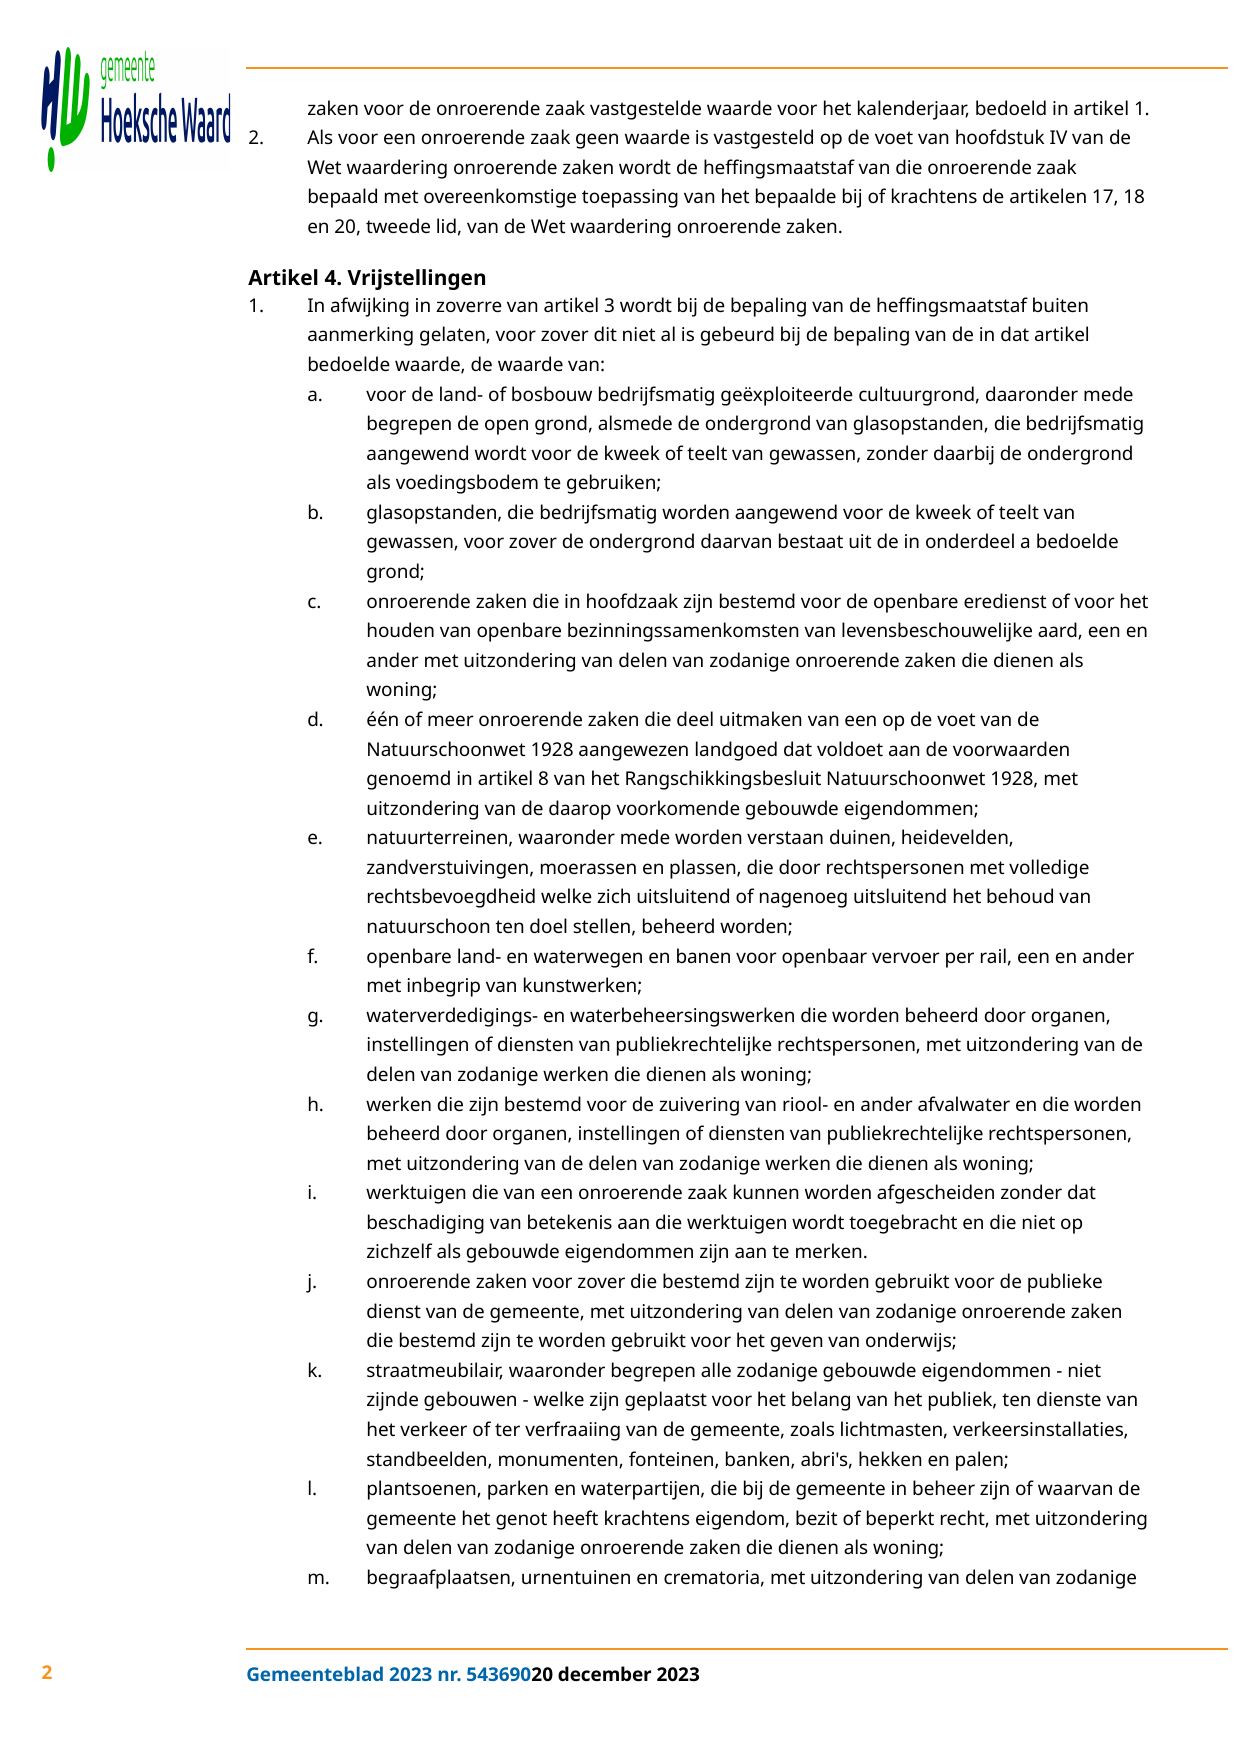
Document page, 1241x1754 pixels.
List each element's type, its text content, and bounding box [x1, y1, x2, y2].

text Artikel 4. Vrijstellingen [248, 263, 1152, 292]
list In afwijking in zoverre van artikel 3 wordt bij de bepaling van de heffingsmaatstaf buiten aanmerking gelaten, voor zover dit niet al is gebeurd bij de bepaling van de in dat artikel bedoelde waarde, de waarde van: [248, 292, 1152, 377]
list waterverdedigings- en waterbeheersingswerken die worden beheerd door organen, instellingen of diensten van publiekrechtelijke rechtspersonen, met uitzondering van de delen van zodanige werken die dienen als woning; [307, 1002, 1152, 1087]
list glasopstanden, die bedrijfsmatig worden aangewend voor de kweek of teelt van gewassen, voor zover de ondergrond daarvan bestaat uit de in onderdeel a bedoelde grond; [307, 499, 1152, 584]
list onroerende zaken voor zover die bestemd zijn te worden gebruikt voor de publieke dienst van de gemeente, met uitzondering van delen van zodanige onroerende zaken die bestemd zijn te worden gebruikt voor het geven van onderwijs; [307, 1268, 1152, 1353]
list onroerende zaken die in hoofdzaak zijn bestemd voor de openbare eredienst of voor het houden van openbare bezinningssamenkomsten van levensbeschouwelijke aard, een en ander met uitzondering van delen van zodanige onroerende zaken die dienen als woning; [307, 588, 1152, 702]
list plantsoenen, parken en waterpartijen, die bij de gemeente in beheer zijn of waarvan de gemeente het genot heeft krachtens eigendom, bezit of beperkt recht, met uitzondering van delen van zodanige onroerende zaken die dienen als woning; [307, 1475, 1152, 1560]
list natuurterreinen, waaronder mede worden verstaan duinen, heidevelden, zandverstuivingen, moerassen en plassen, die door rechtspersonen met volledige rechtsbevoegdheid welke zich uitsluitend of nagenoeg uitsluitend het behoud van natuurschoon ten doel stellen, beheerd worden; [307, 824, 1152, 939]
list één of meer onroerende zaken die deel uitmaken van een op de voet van de Natuurschoonwet 1928 aangewezen landgoed dat voldoet aan de voorwaarden genoemd in artikel 8 van het Rangschikkingsbesluit Natuurschoonwet 1928, met uitzondering van de daarop voorkomende gebouwde eigendommen; [307, 706, 1152, 821]
list voor de land- of bosbouw bedrijfsmatig geëxploiteerde cultuurgrond, daaronder mede begrepen de open grond, alsmede de ondergrond van glasopstanden, die bedrijfsmatig aangewend wordt voor de kweek of teelt van gewassen, zonder daarbij de ondergrond als voedingsbodem te gebruiken; [307, 381, 1152, 495]
list werktuigen die van een onroerende zaak kunnen worden afgescheiden zonder dat beschadiging van betekenis aan die werktuigen wordt toegebracht en die niet op zichzelf als gebouwde eigendommen zijn aan te merken. [307, 1179, 1152, 1264]
list zaken voor de onroerende zaak vastgestelde waarde voor het kalenderjaar, bedoeld in artikel 1. [248, 95, 1152, 121]
picture [41, 47, 231, 172]
list werken die zijn bestemd voor de zuivering van riool- en ander afvalwater en die worden beheerd door organen, instellingen of diensten van publiekrechtelijke rechtspersonen, met uitzondering van de delen van zodanige werken die dienen als woning; [307, 1091, 1152, 1176]
list Als voor een onroerende zaak geen waarde is vastgesteld op de voet van hoofdstuk IV van de Wet waardering onroerende zaken wordt de heffingsmaatstaf van die onroerende zaak bepaald met overeenkomstige toepassing van het bepaalde bij of krachtens de artikelen 17, 18 en 20, tweede lid, van de Wet waardering onroerende zaken. [248, 124, 1152, 239]
list openbare land- en waterwegen en banen voor openbaar vervoer per rail, een en ander met inbegrip van kunstwerken; [307, 943, 1152, 998]
list straatmeubilair, waaronder begrepen alle zodanige gebouwde eigendommen - niet zijnde gebouwen - welke zijn geplaatst voor het belang van het publiek, ten dienste van het verkeer of ter verfraaiing van de gemeente, zoals lichtmasten, verkeersinstallaties, standbeelden, monumenten, fonteinen, banken, abri's, hekken en palen; [307, 1357, 1152, 1471]
list begraafplaatsen, urnentuinen en crematoria, met uitzondering van delen van zodanige [307, 1564, 1152, 1590]
